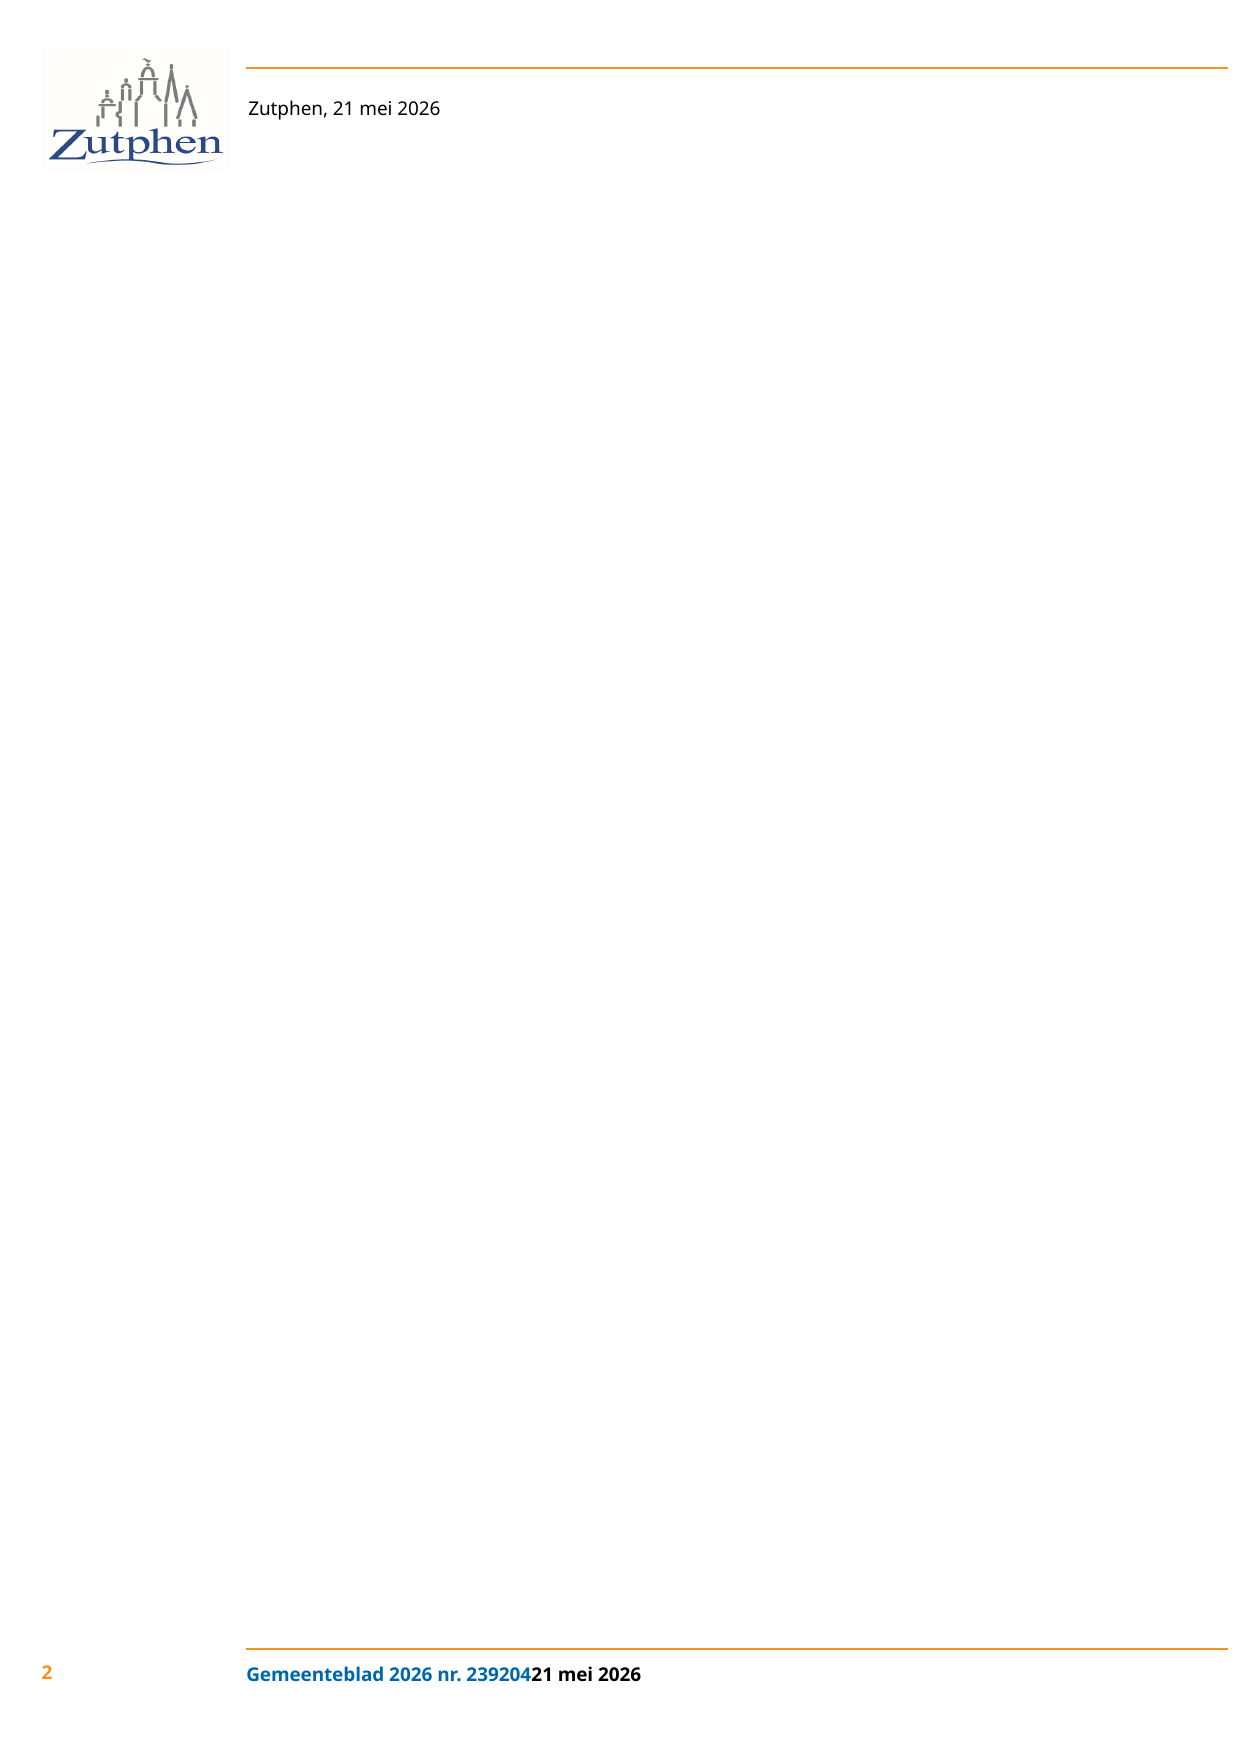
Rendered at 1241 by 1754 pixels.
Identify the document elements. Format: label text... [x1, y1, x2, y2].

text Zutphen, 21 mei 2026 [248, 95, 1152, 121]
picture [41, 47, 231, 172]
